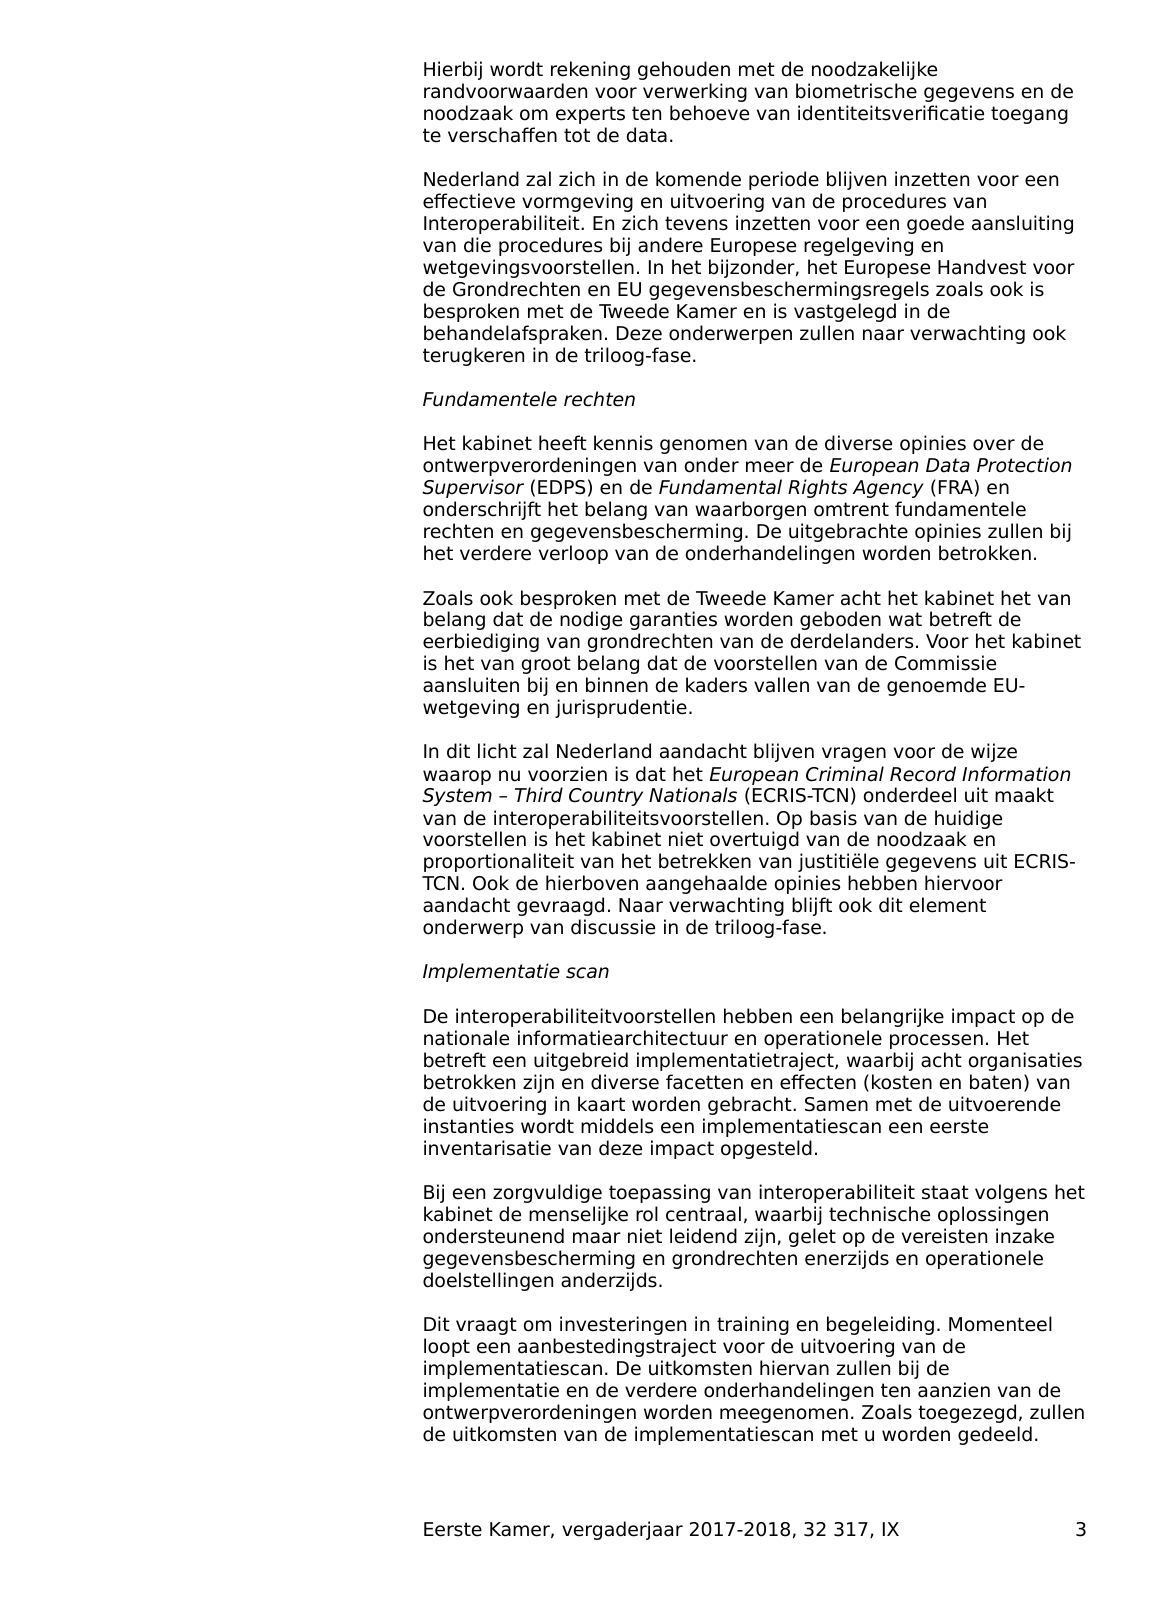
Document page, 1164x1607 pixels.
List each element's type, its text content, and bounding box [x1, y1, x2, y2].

text Bij een zorgvuldige toepassing van interoperabiliteit staat volgens het kabinet de menselijke rol centraal, waarbij technische oplossingen ondersteunend maar niet leidend zijn, gelet op de vereisten inzake gegevensbescherming en grondrechten enerzijds en operationele doelstellingen anderzijds. [422, 1182, 1087, 1292]
text Nederland zal zich in de komende periode blijven inzetten voor een effectieve vormgeving en uitvoering van de procedures van Interoperabiliteit. En zich tevens inzetten voor een goede aansluiting van die procedures bij andere Europese regelgeving en wetgevingsvoorstellen. In het bijzonder, het Europese Handvest voor de Grondrechten en EU gegevensbeschermingsregels zoals ook is besproken met de Tweede Kamer en is vastgelegd in de behandelafspraken. Deze onderwerpen zullen naar verwachting ook terugkeren in de triloog-fase. [422, 169, 1087, 367]
subtitle Fundamentele rechten [422, 389, 1087, 411]
text Het kabinet heeft kennis genomen van de diverse opinies over de ontwerpverordeningen van onder meer de European Data Protection Supervisor (EDPS) en de Fundamental Rights Agency (FRA) en onderschrijft het belang van waarborgen omtrent fundamentele rechten en gegevensbescherming. De uitgebrachte opinies zullen bij het verdere verloop van de onderhandelingen worden betrokken. [422, 433, 1087, 565]
text Dit vraagt om investeringen in training en begeleiding. Momenteel loopt een aanbestedingstraject voor de uitvoering van de implementatiescan. De uitkomsten hiervan zullen bij de implementatie en de verdere onderhandelingen ten aanzien van de ontwerpverordeningen worden meegenomen. Zoals toegezegd, zullen de uitkomsten van de implementatiescan met u worden gedeeld. [422, 1314, 1087, 1446]
text Hierbij wordt rekening gehouden met de noodzakelijke randvoorwaarden voor verwerking van biometrische gegevens en de noodzaak om experts ten behoeve van identiteitsverificatie toegang te verschaffen tot de data. [422, 59, 1087, 147]
text In dit licht zal Nederland aandacht blijven vragen voor de wijze waarop nu voorzien is dat het European Criminal Record Information System – Third Country Nationals (ECRIS-TCN) onderdeel uit maakt van de interoperabiliteitsvoorstellen. Op basis van de huidige voorstellen is het kabinet niet overtuigd van de noodzaak en proportionaliteit van het betrekken van justitiële gegevens uit ECRIS-TCN. Ook de hierboven aangehaalde opinies hebben hiervoor aandacht gevraagd. Naar verwachting blijft ook dit element onderwerp van discussie in de triloog-fase. [422, 741, 1087, 939]
text De interoperabiliteitvoorstellen hebben een belangrijke impact op de nationale informatiearchitectuur en operationele processen. Het betreft een uitgebreid implementatietraject, waarbij acht organisaties betrokken zijn en diverse facetten en effecten (kosten en baten) van de uitvoering in kaart worden gebracht. Samen met de uitvoerende instanties wordt middels een implementatiescan een eerste inventarisatie van deze impact opgesteld. [422, 1006, 1087, 1159]
subtitle Implementatie scan [422, 961, 1087, 983]
text Zoals ook besproken met de Tweede Kamer acht het kabinet het van belang dat de nodige garanties worden geboden wat betreft de eerbiediging van grondrechten van de derdelanders. Voor het kabinet is het van groot belang dat de voorstellen van de Commissie aansluiten bij en binnen de kaders vallen van de genoemde EU-wetgeving en jurisprudentie. [422, 587, 1087, 719]
